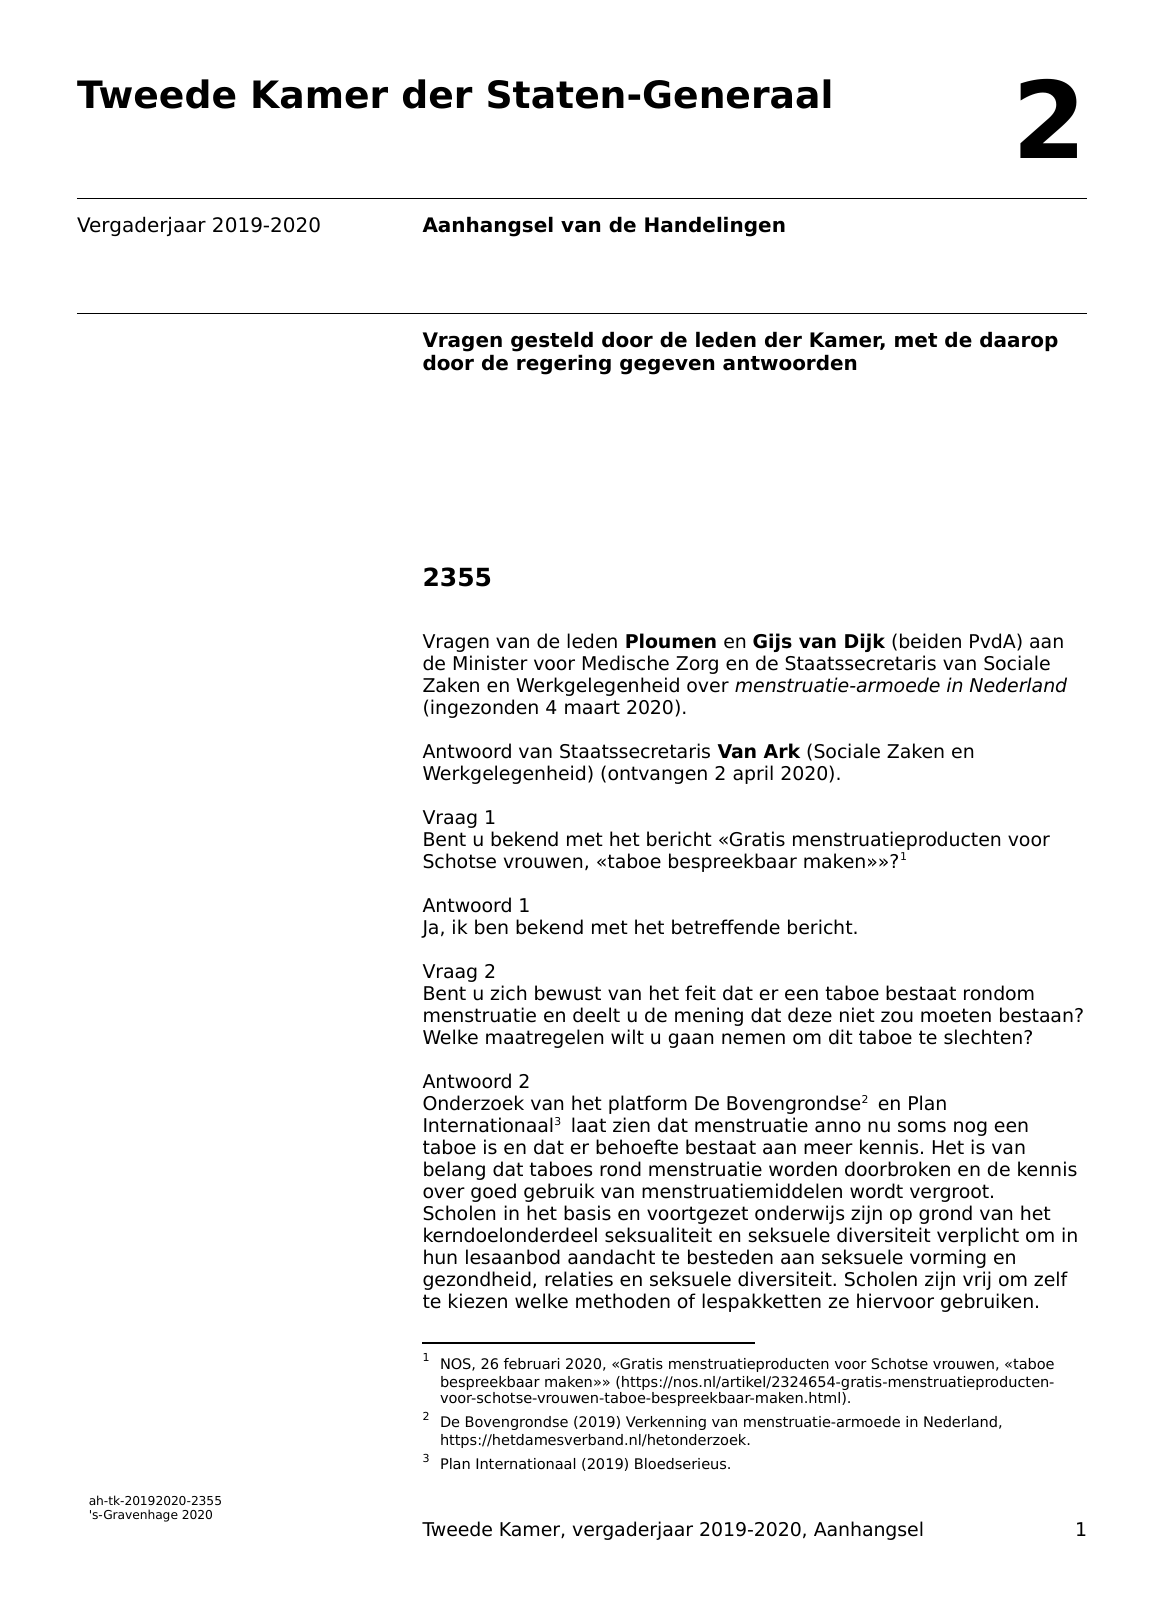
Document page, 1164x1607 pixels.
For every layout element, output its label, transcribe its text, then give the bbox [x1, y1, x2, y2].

text Onderzoek van het platform De Bovengrondse en Plan Internationaal laat zien dat menstruatie anno nu soms nog een taboe is en dat er behoefte bestaat aan meer kennis. Het is van belang dat taboes rond menstruatie worden doorbroken en de kennis over goed gebruik van menstruatiemiddelen wordt vergroot. [422, 1093, 1087, 1203]
text Bent u zich bewust van het feit dat er een taboe bestaat rondom menstruatie en deelt u de mening dat deze niet zou moeten bestaan? Welke maatregelen wilt u gaan nemen om dit taboe te slechten? [422, 983, 1087, 1049]
text ah-tk-20192020-2355 [88, 1494, 323, 1508]
text NOS, 26 februari 2020, «Gratis menstruatieproducten voor Schotse vrouwen, «taboe bespreekbaar maken»» (https://nos.nl/artikel/2324654-gratis-menstruatieproducten-voor-schotse-vrouwen-taboe-bespreekbaar-maken.html). [422, 1352, 1087, 1407]
text Bent u bekend met het bericht «Gratis menstruatieproducten voor Schotse vrouwen, «taboe bespreekbaar maken»»? [422, 829, 1087, 873]
text 's-Gravenhage 2020 [88, 1508, 323, 1522]
table_header 2 [886, 59, 1087, 198]
text 2355 [422, 563, 1087, 592]
text De Bovengrondse (2019) Verkenning van menstruatie-armoede in Nederland, https://hetdamesverband.nl/hetonderzoek. [422, 1410, 1087, 1449]
text Ja, ik ben bekend met het betreffende bericht. [422, 917, 1087, 939]
table_cell Vergaderjaar 2019-2020 [77, 199, 422, 313]
text Vraag 2 [422, 961, 1087, 983]
table_header Tweede Kamer der Staten-Generaal [77, 59, 886, 198]
text Scholen in het basis en voortgezet onderwijs zijn op grond van het kerndoelonderdeel seksualiteit en seksuele diversiteit verplicht om in hun lesaanbod aandacht te besteden aan seksuele vorming en gezondheid, relaties en seksuele diversiteit. Scholen zijn vrij om zelf te kiezen welke methoden of lespakketten ze hiervoor gebruiken. [422, 1203, 1087, 1313]
table_cell Vragen gesteld door de leden der Kamer, met de daarop door de regering gegeven antwoorden [422, 314, 1087, 376]
text Vragen van de leden Ploumen en Gijs van Dijk (beiden PvdA) aan de Minister voor Medische Zorg en de Staatssecretaris van Sociale Zaken en Werkgelegenheid over menstruatie-armoede in Nederland (ingezonden 4 maart 2020). [422, 631, 1087, 718]
text Antwoord 1 [422, 895, 1087, 917]
text Antwoord van Staatssecretaris Van Ark (Sociale Zaken en Werkgelegenheid) (ontvangen 2 april 2020). [422, 741, 1087, 785]
table_cell [77, 314, 422, 376]
table_cell Aanhangsel van de Handelingen [422, 199, 1087, 313]
text Plan Internationaal (2019) Bloedserieus. [422, 1452, 1087, 1474]
text Antwoord 2 [422, 1071, 1087, 1093]
text Vraag 1 [422, 807, 1087, 829]
